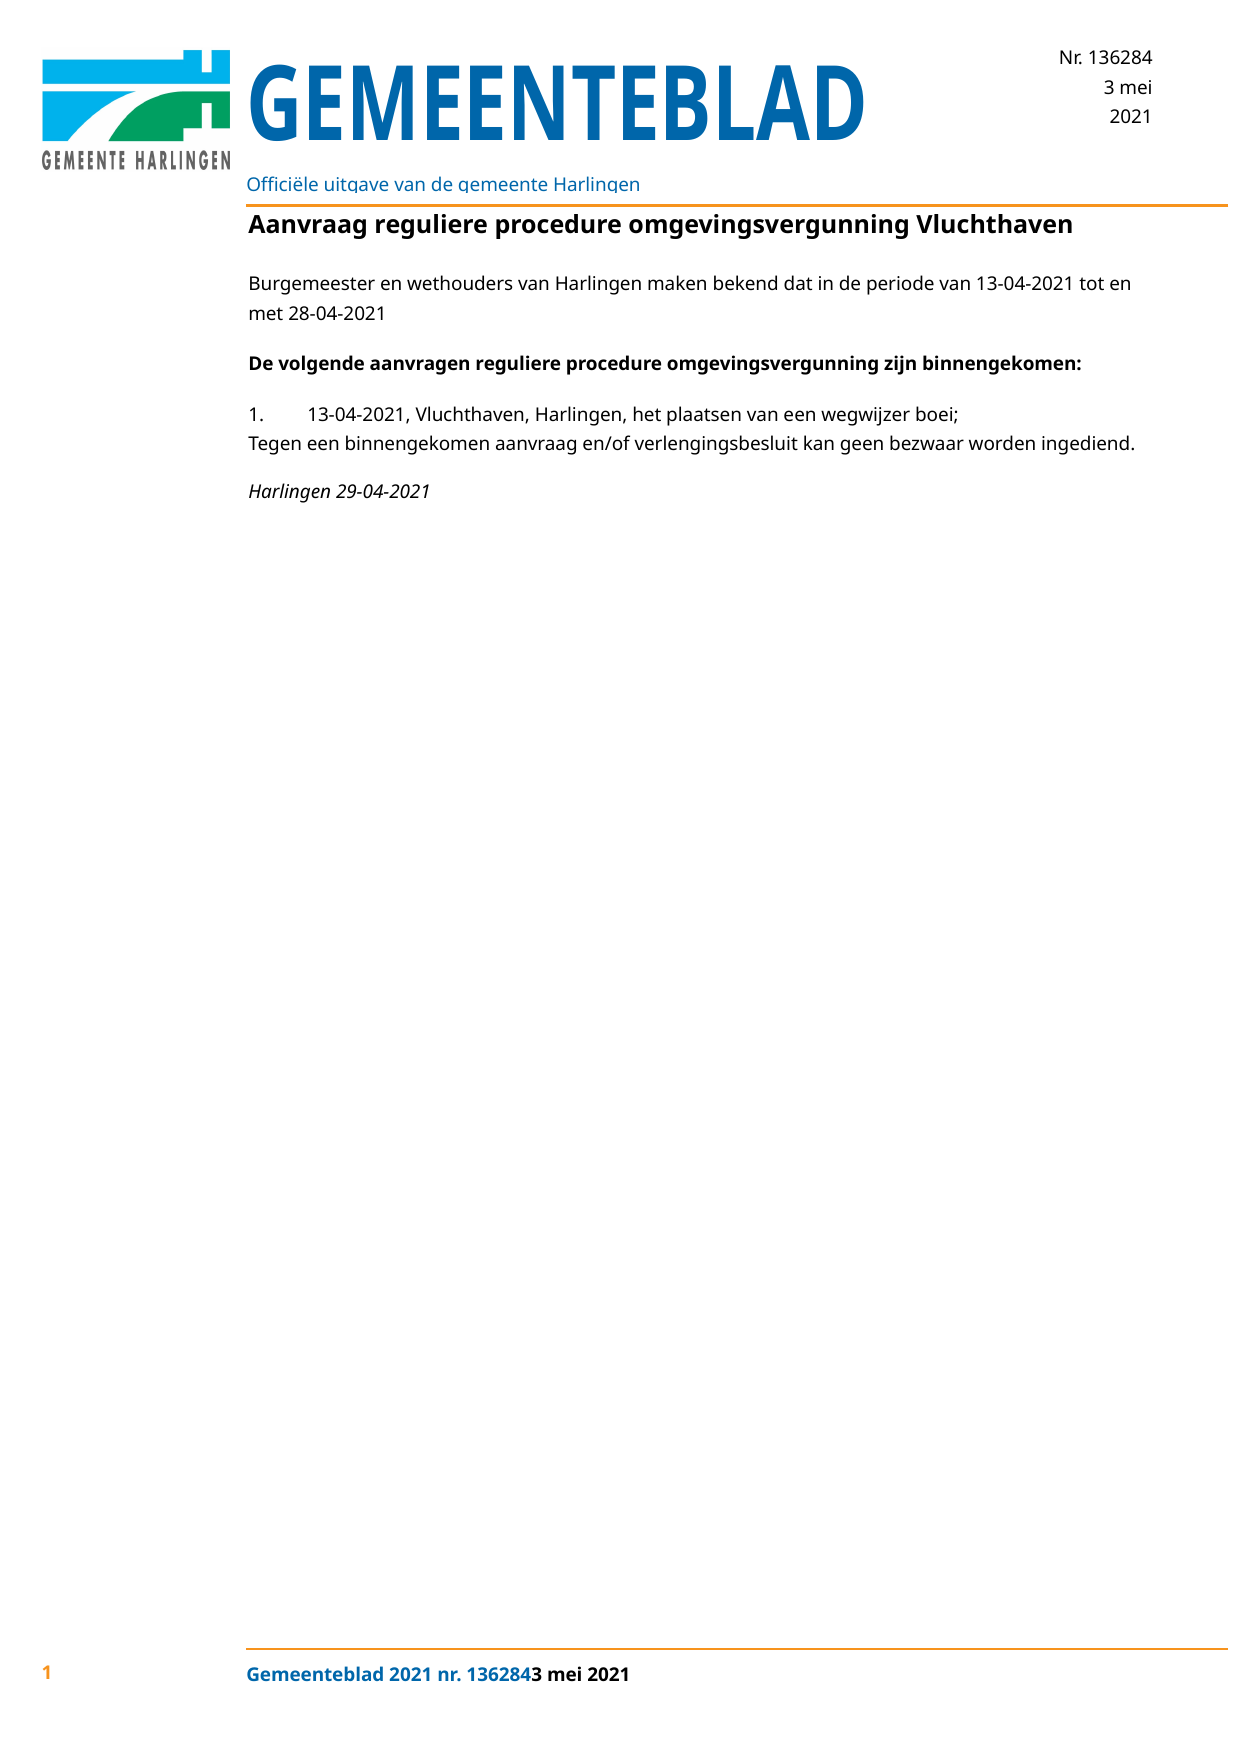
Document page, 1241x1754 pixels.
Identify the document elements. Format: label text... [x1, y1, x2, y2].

text Burgemeester en wethouders van Harlingen maken bekend dat in de periode van 13-04-2021 tot en met 28-04-2021 [248, 270, 1152, 326]
picture [41, 47, 231, 172]
text Harlingen 29-04-2021 [248, 478, 1152, 504]
text Tegen een binnengekomen aanvraag en/of verlengingsbesluit kan geen bezwaar worden ingediend. [248, 430, 1152, 456]
text De volgende aanvragen reguliere procedure omgevingsvergunning zijn binnengekomen: [248, 350, 1152, 376]
list 13-04-2021, Vluchthaven, Harlingen, het plaatsen van een wegwijzer boei; [248, 401, 1152, 426]
text Aanvraag reguliere procedure omgevingsvergunning Vluchthaven [248, 207, 1152, 241]
